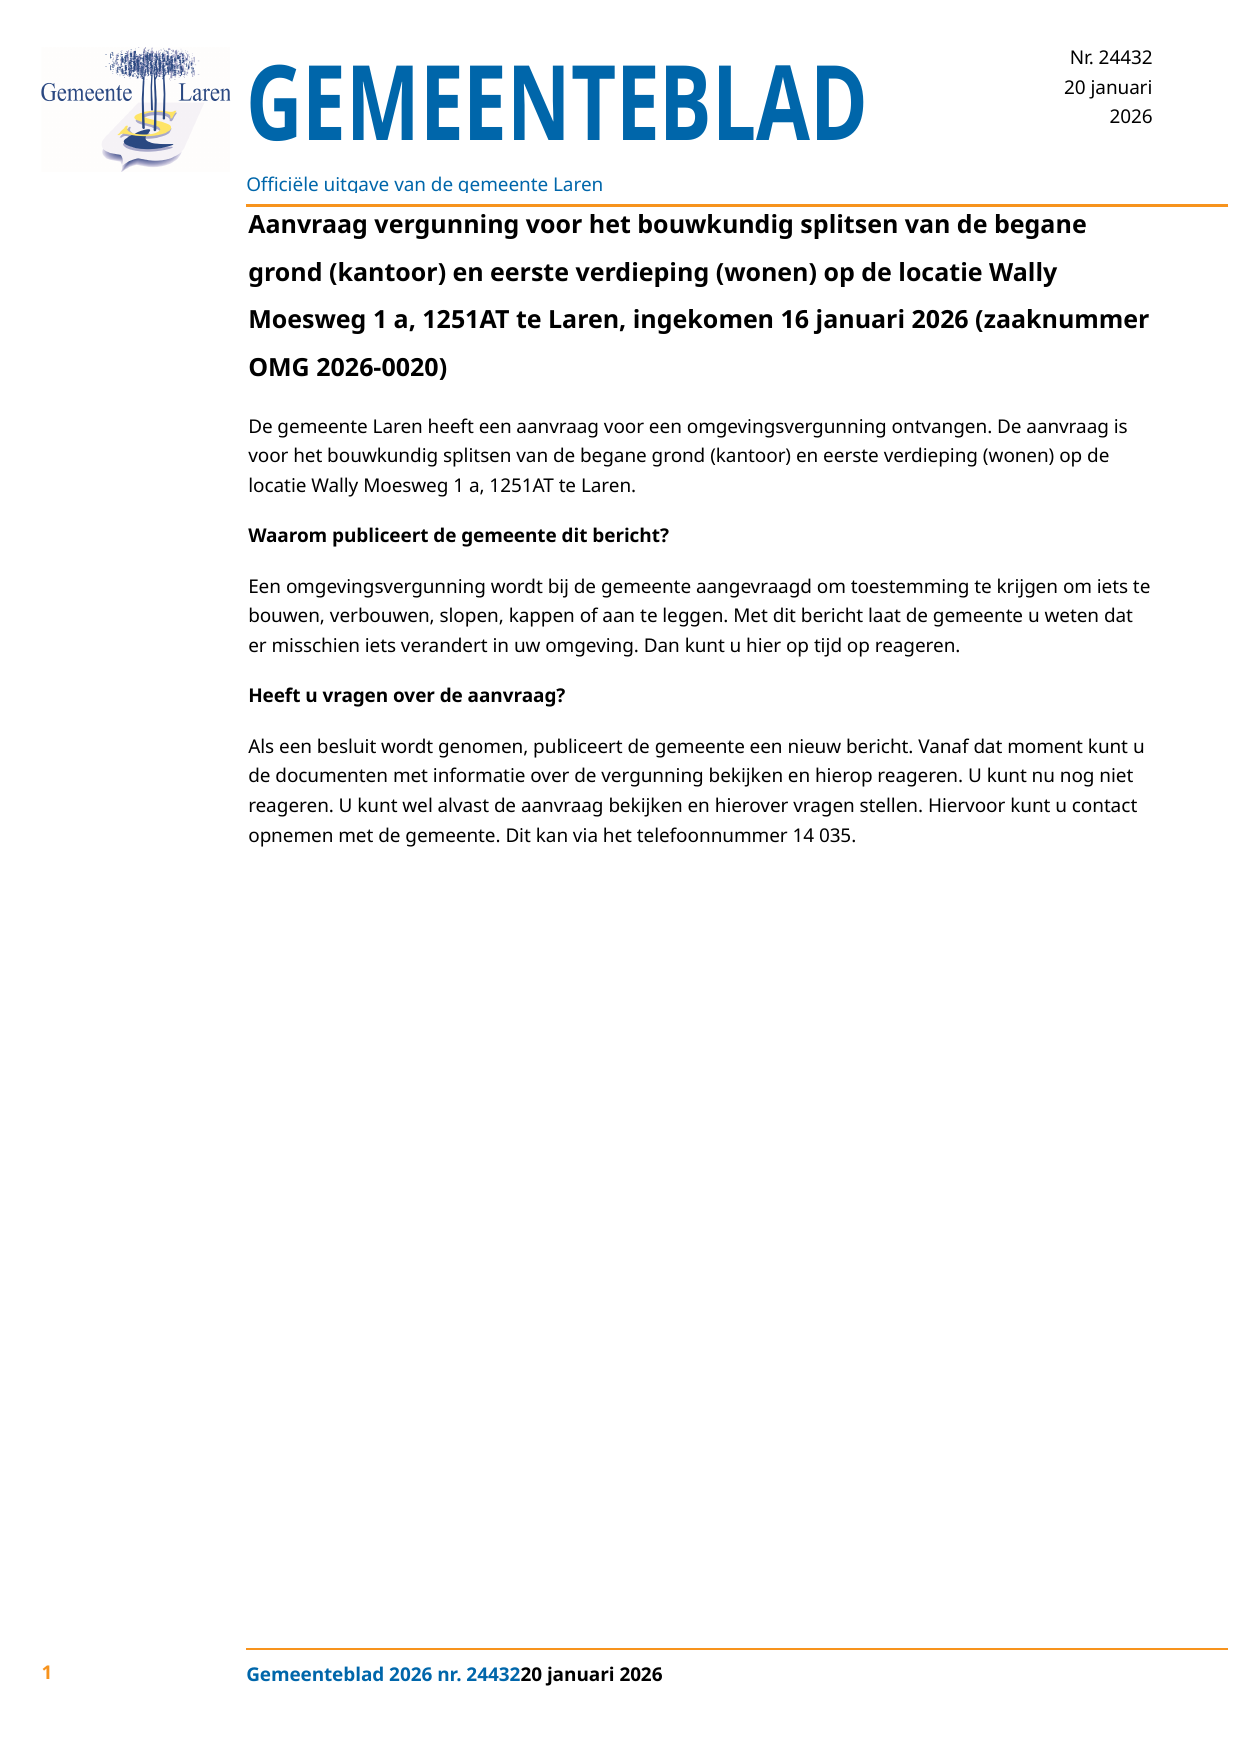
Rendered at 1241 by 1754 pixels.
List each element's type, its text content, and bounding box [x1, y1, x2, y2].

text Aanvraag vergunning voor het bouwkundig splitsen van de begane grond (kantoor) en eerste verdieping (wonen) op de locatie Wally Moesweg 1 a, 1251AT te Laren, ingekomen 16 januari 2026 (zaaknummer OMG 2026-0020) [248, 207, 1152, 384]
text Waarom publiceert de gemeente dit bericht? [248, 523, 1152, 548]
text Een omgevingsvergunning wordt bij de gemeente aangevraagd om toestemming te krijgen om iets te bouwen, verbouwen, slopen, kappen of aan te leggen. Met dit bericht laat de gemeente u weten dat er misschien iets verandert in uw omgeving. Dan kunt u hier op tijd op reageren. [248, 573, 1152, 658]
text Als een besluit wordt genomen, publiceert de gemeente een nieuw bericht. Vanaf dat moment kunt u de documenten met informatie over de vergunning bekijken en hierop reageren. U kunt nu nog niet reageren. U kunt wel alvast de aanvraag bekijken en hierover vragen stellen. Hiervoor kunt u contact opnemen met de gemeente. Dit kan via het telefoonnummer 14 035. [248, 733, 1152, 848]
text Heeft u vragen over de aanvraag? [248, 683, 1152, 708]
picture [41, 47, 231, 172]
text De gemeente Laren heeft een aanvraag voor een omgevingsvergunning ontvangen. De aanvraag is voor het bouwkundig splitsen van de begane grond (kantoor) en eerste verdieping (wonen) op de locatie Wally Moesweg 1 a, 1251AT te Laren. [248, 413, 1152, 498]
